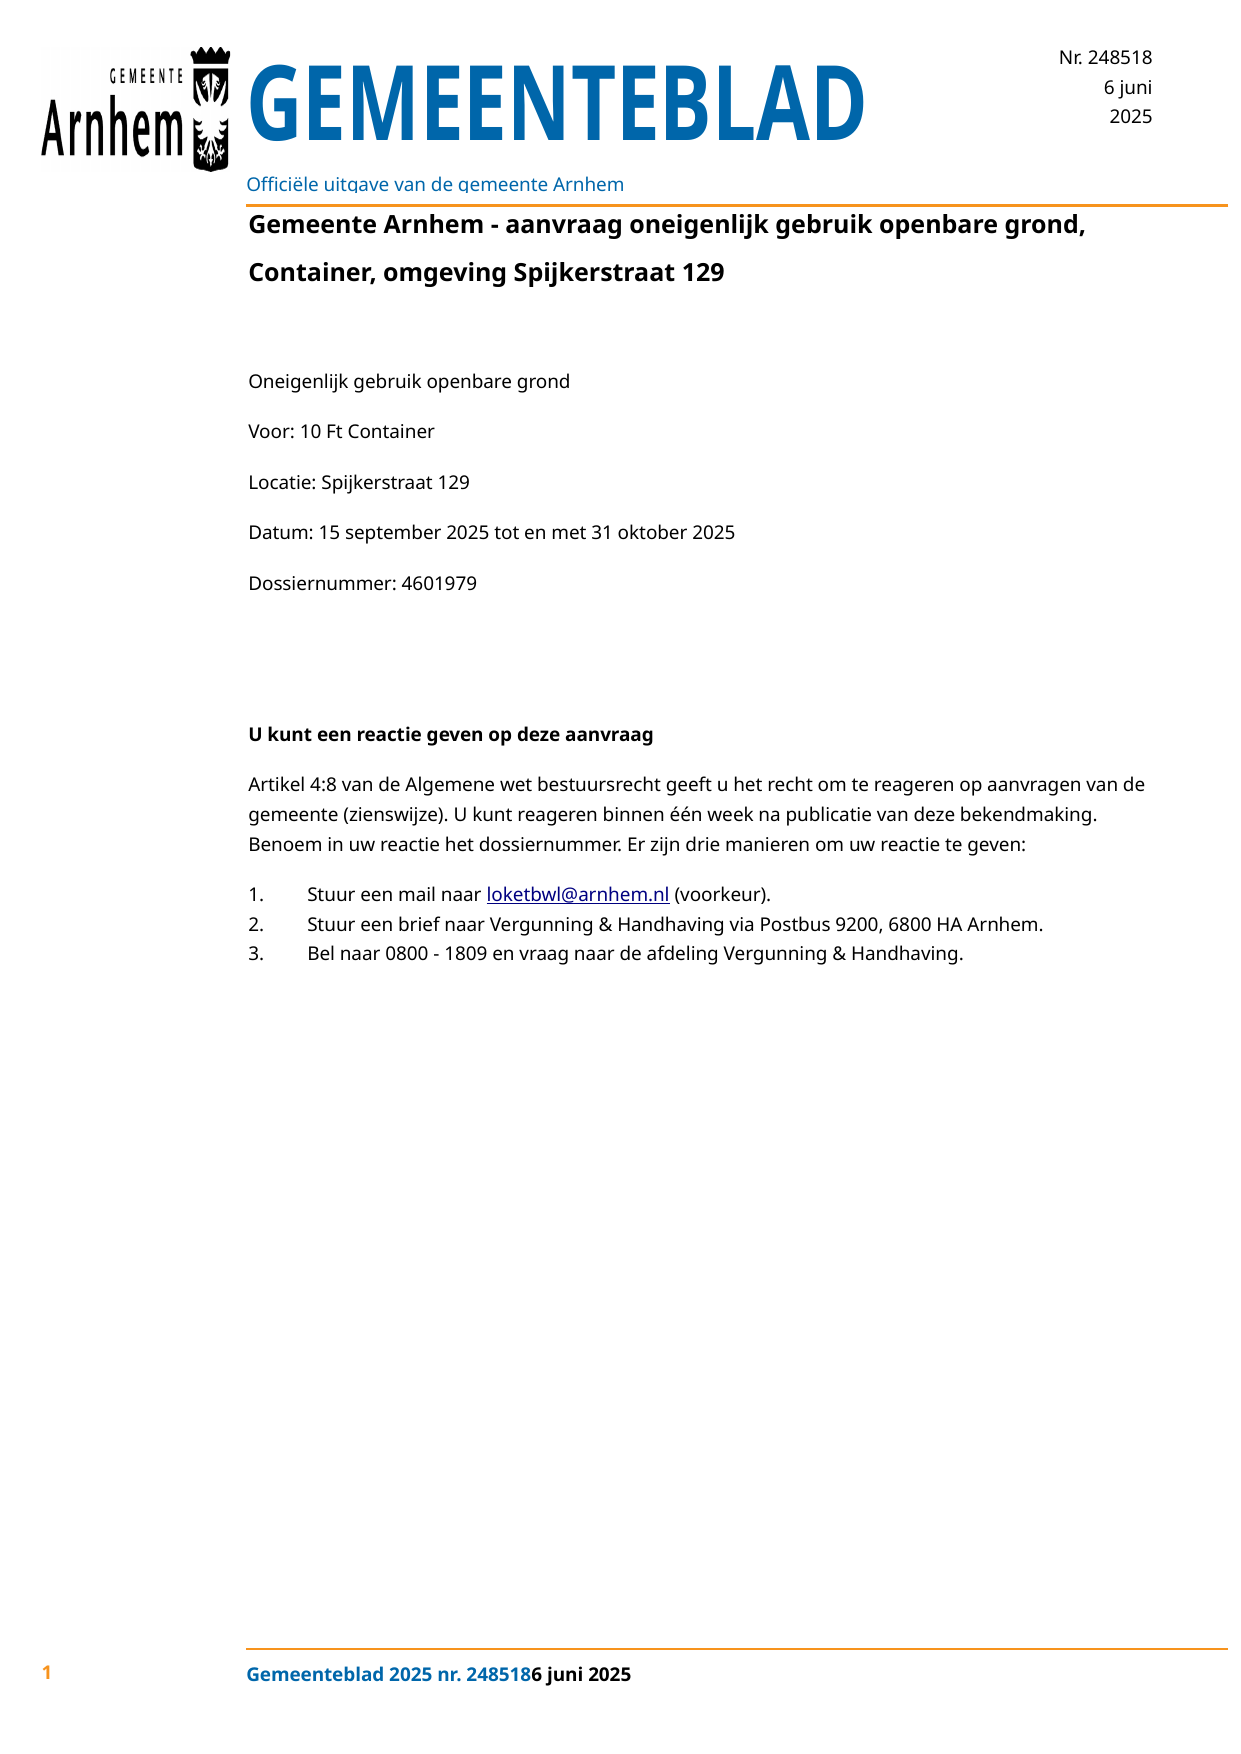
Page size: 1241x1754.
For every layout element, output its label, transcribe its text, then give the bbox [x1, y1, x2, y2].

list Stuur een brief naar Vergunning & Handhaving via Postbus 9200, 6800 HA Arnhem. [248, 911, 1152, 937]
text Dossiernummer: 4601979 [248, 570, 1152, 596]
list Stuur een mail naar loketbwl@arnhem.nl (voorkeur). [248, 881, 1152, 907]
text Locatie: Spijkerstraat 129 [248, 469, 1152, 495]
text Oneigenlijk gebruik openbare grond [248, 368, 1152, 394]
text Gemeente Arnhem - aanvraag oneigenlijk gebruik openbare grond, Container, omgeving Spijkerstraat 129 [248, 207, 1152, 288]
text Datum: 15 september 2025 tot en met 31 oktober 2025 [248, 519, 1152, 545]
list Bel naar 0800 - 1809 en vraag naar de afdeling Vergunning & Handhaving. [248, 940, 1152, 966]
text Artikel 4:8 van de Algemene wet bestuursrecht geeft u het recht om te reageren op aanvragen van de gemeente (zienswijze). U kunt reageren binnen één week na publicatie van deze bekendmaking. Benoem in uw reactie het dossiernummer. Er zijn drie manieren om uw reactie te geven: [248, 772, 1152, 857]
text U kunt een reactie geven op deze aanvraag [248, 721, 1152, 747]
picture [41, 47, 231, 172]
text Voor: 10 Ft Container [248, 419, 1152, 444]
